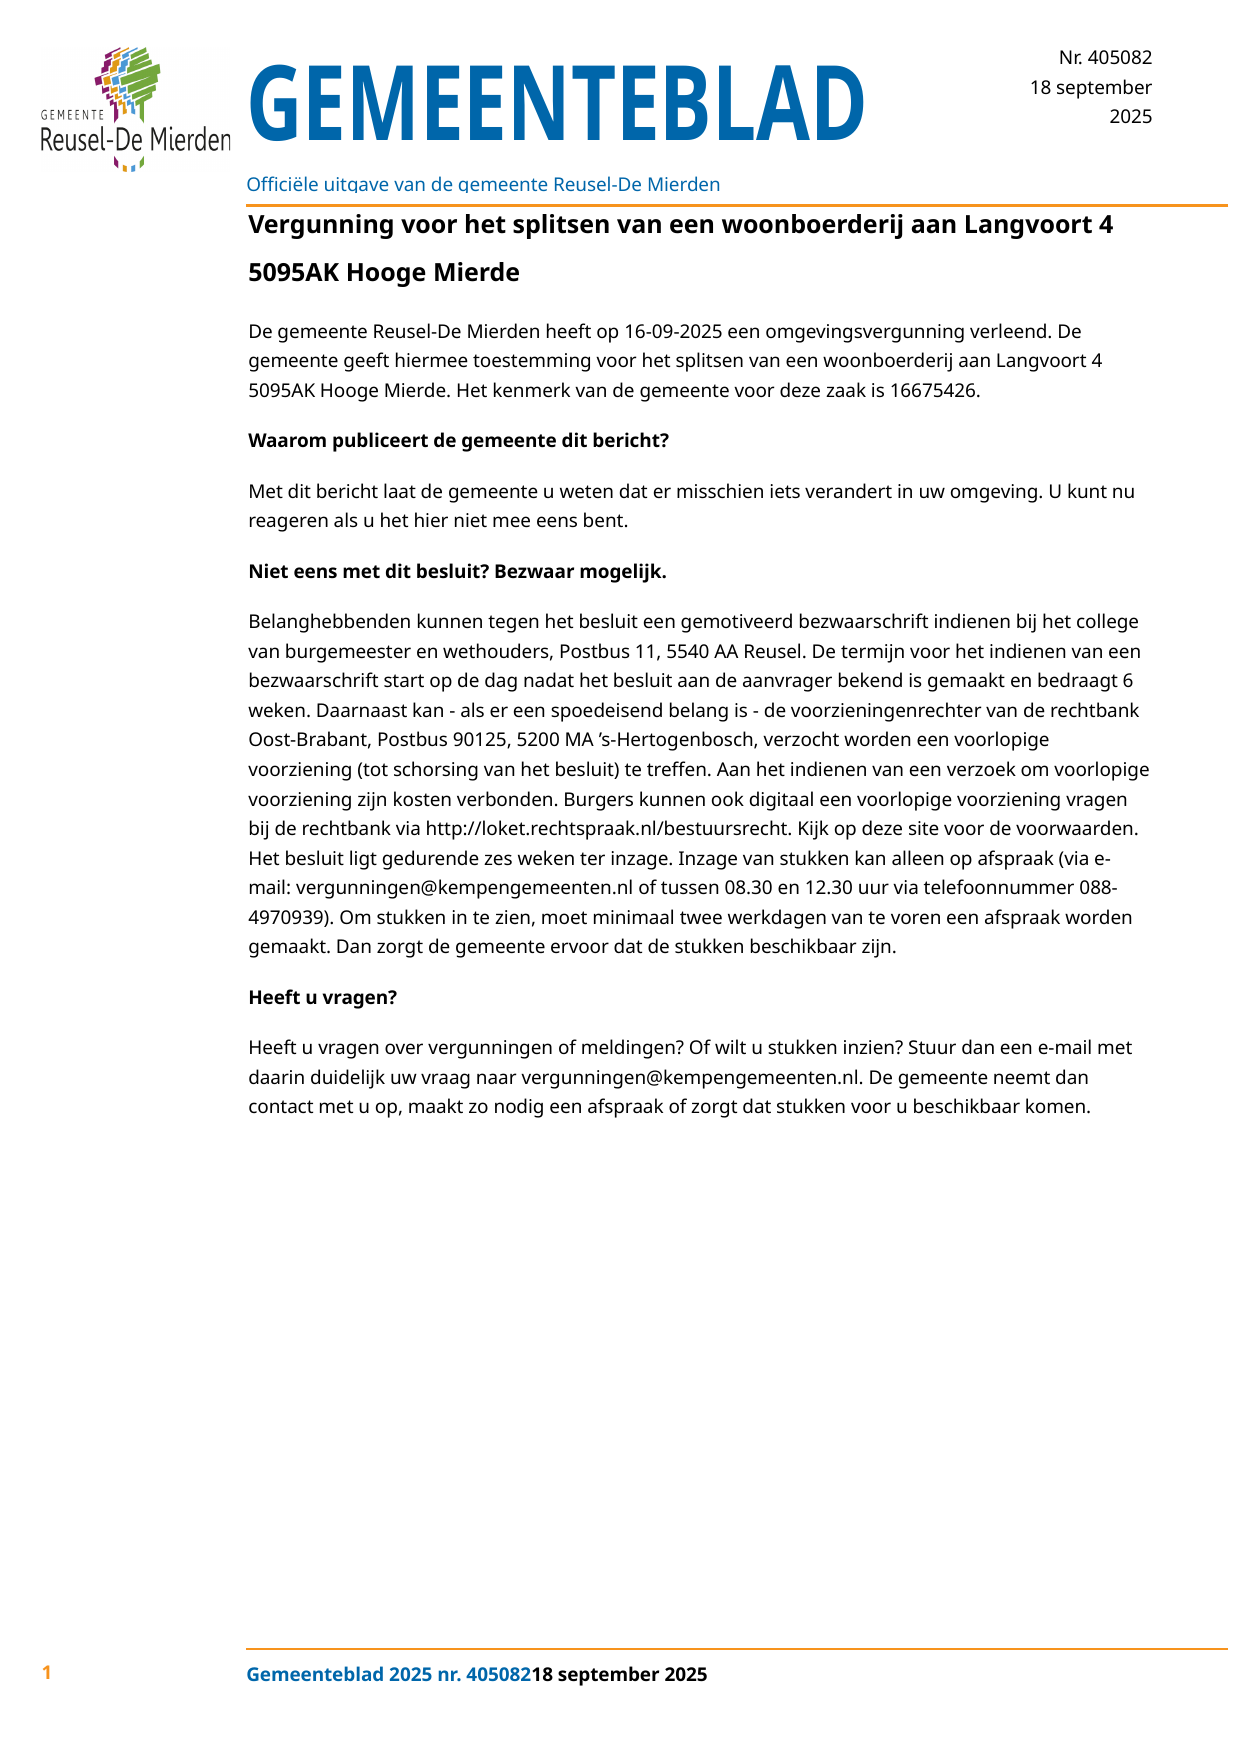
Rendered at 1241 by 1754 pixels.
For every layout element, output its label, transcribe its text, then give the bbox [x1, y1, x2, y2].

text Belanghebbenden kunnen tegen het besluit een gemotiveerd bezwaarschrift indienen bij het college van burgemeester en wethouders, Postbus 11, 5540 AA Reusel. De termijn voor het indienen van een bezwaarschrift start op de dag nadat het besluit aan de aanvrager bekend is gemaakt en bedraagt 6 weken. Daarnaast kan - als er een spoedeisend belang is - de voorzieningenrechter van de rechtbank Oost-Brabant, Postbus 90125, 5200 MA ’s-Hertogenbosch, verzocht worden een voorlopige voorziening (tot schorsing van het besluit) te treffen. Aan het indienen van een verzoek om voorlopige voorziening zijn kosten verbonden. Burgers kunnen ook digitaal een voorlopige voorziening vragen bij de rechtbank via http://loket.rechtspraak.nl/bestuursrecht. Kijk op deze site voor de voorwaarden. Het besluit ligt gedurende zes weken ter inzage. Inzage van stukken kan alleen op afspraak (via e-mail: vergunningen@kempengemeenten.nl of tussen 08.30 en 12.30 uur via telefoonnummer 088-4970939). Om stukken in te zien, moet minimaal twee werkdagen van te voren een afspraak worden gemaakt. Dan zorgt de gemeente ervoor dat de stukken beschikbaar zijn. [248, 608, 1152, 959]
text Waarom publiceert de gemeente dit bericht? [248, 427, 1152, 453]
text Heeft u vragen? [248, 984, 1152, 1010]
text Niet eens met dit besluit? Bezwaar mogelijk. [248, 558, 1152, 584]
text Met dit bericht laat de gemeente u weten dat er misschien iets verandert in uw omgeving. U kunt nu reageren als u het hier niet mee eens bent. [248, 478, 1152, 533]
text Heeft u vragen over vergunningen of meldingen? Of wilt u stukken inzien? Stuur dan een e-mail met daarin duidelijk uw vraag naar vergunningen@kempengemeenten.nl. De gemeente neemt dan contact met u op, maakt zo nodig een afspraak of zorgt dat stukken voor u beschikbaar komen. [248, 1034, 1152, 1119]
text De gemeente Reusel-De Mierden heeft op 16-09-2025 een omgevingsvergunning verleend. De gemeente geeft hiermee toestemming voor het splitsen van een woonboerderij aan Langvoort 4 5095AK Hooge Mierde. Het kenmerk van de gemeente voor deze zaak is 16675426. [248, 318, 1152, 403]
text Vergunning voor het splitsen van een woonboerderij aan Langvoort 4 5095AK Hooge Mierde [248, 207, 1152, 288]
picture [41, 47, 231, 172]
